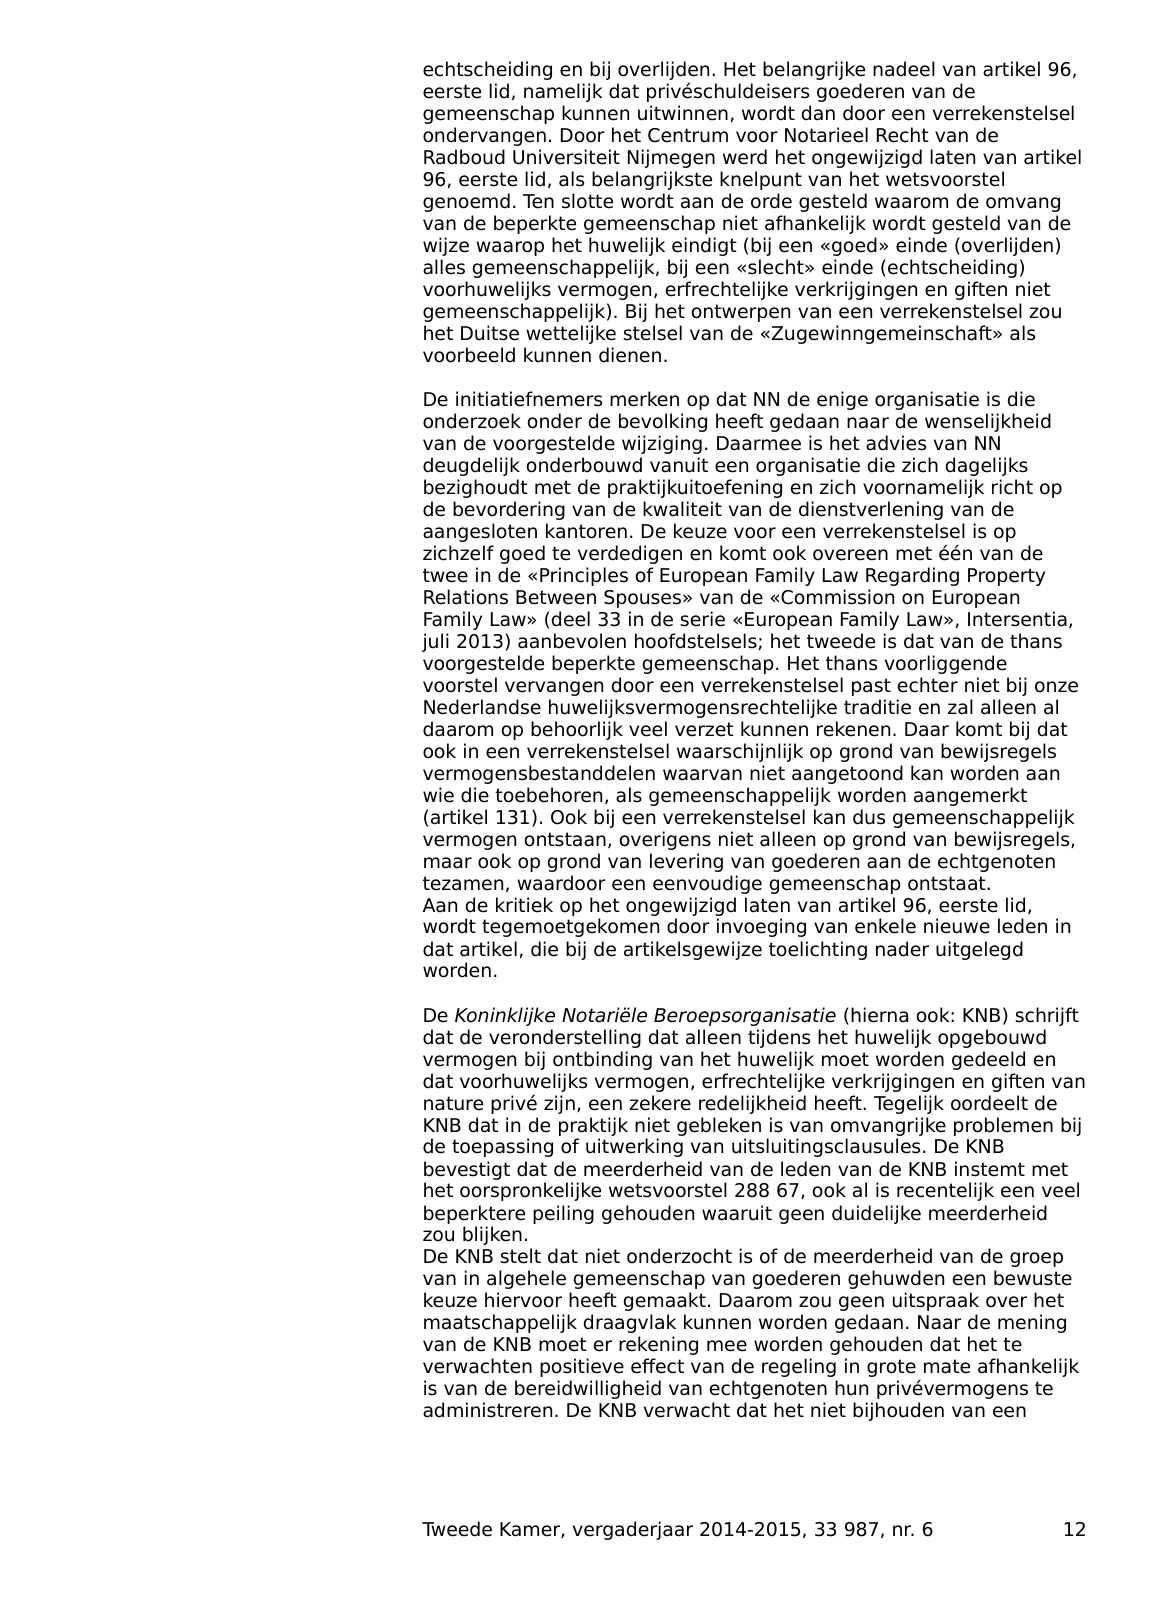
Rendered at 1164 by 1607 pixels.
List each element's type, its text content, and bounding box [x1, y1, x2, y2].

text echtscheiding en bij overlijden. Het belangrijke nadeel van artikel 96, eerste lid, namelijk dat privéschuldeisers goederen van de gemeenschap kunnen uitwinnen, wordt dan door een verrekenstelsel ondervangen. Door het Centrum voor Notarieel Recht van de Radboud Universiteit Nijmegen werd het ongewijzigd laten van artikel 96, eerste lid, als belangrijkste knelpunt van het wetsvoorstel genoemd. Ten slotte wordt aan de orde gesteld waarom de omvang van de beperkte gemeenschap niet afhankelijk wordt gesteld van de wijze waarop het huwelijk eindigt (bij een «goed» einde (overlijden) alles gemeenschappelijk, bij een «slecht» einde (echtscheiding) voorhuwelijks vermogen, erfrechtelijke verkrijgingen en giften niet gemeenschappelijk). Bij het ontwerpen van een verrekenstelsel zou het Duitse wettelijke stelsel van de «Zugewinngemeinschaft» als voorbeeld kunnen dienen. [422, 59, 1087, 367]
text De initiatiefnemers merken op dat NN de enige organisatie is die onderzoek onder de bevolking heeft gedaan naar de wenselijkheid van de voorgestelde wijziging. Daarmee is het advies van NN deugdelijk onderbouwd vanuit een organisatie die zich dagelijks bezighoudt met de praktijkuitoefening en zich voornamelijk richt op de bevordering van de kwaliteit van de dienstverlening van de aangesloten kantoren. De keuze voor een verrekenstelsel is op zichzelf goed te verdedigen en komt ook overeen met één van de twee in de «Principles of European Family Law Regarding Property Relations Between Spouses» van de «Commission on European Family Law» (deel 33 in de serie «European Family Law», Intersentia, juli 2013) aanbevolen hoofdstelsels; het tweede is dat van de thans voorgestelde beperkte gemeenschap. Het thans voorliggende voorstel vervangen door een verrekenstelsel past echter niet bij onze Nederlandse huwelijksvermogensrechtelijke traditie en zal alleen al daarom op behoorlijk veel verzet kunnen rekenen. Daar komt bij dat ook in een verrekenstelsel waarschijnlijk op grond van bewijsregels vermogensbestanddelen waarvan niet aangetoond kan worden aan wie die toebehoren, als gemeenschappelijk worden aangemerkt (artikel 131). Ook bij een verrekenstelsel kan dus gemeenschappelijk vermogen ontstaan, overigens niet alleen op grond van bewijsregels, maar ook op grond van levering van goederen aan de echtgenoten tezamen, waardoor een eenvoudige gemeenschap ontstaat. [422, 389, 1087, 894]
text De KNB stelt dat niet onderzocht is of de meerderheid van de groep van in algehele gemeenschap van goederen gehuwden een bewuste keuze hiervoor heeft gemaakt. Daarom zou geen uitspraak over het maatschappelijk draagvlak kunnen worden gedaan. Naar de mening van de KNB moet er rekening mee worden gehouden dat het te verwachten positieve effect van de regeling in grote mate afhankelijk is van de bereidwilligheid van echtgenoten hun privévermogens te administreren. De KNB verwacht dat het niet bijhouden van een [422, 1246, 1087, 1422]
text De Koninklijke Notariële Beroepsorganisatie (hierna ook: KNB) schrijft dat de veronderstelling dat alleen tijdens het huwelijk opgebouwd vermogen bij ontbinding van het huwelijk moet worden gedeeld en dat voorhuwelijks vermogen, erfrechtelijke verkrijgingen en giften van nature privé zijn, een zekere redelijkheid heeft. Tegelijk oordeelt de KNB dat in de praktijk niet gebleken is van omvangrijke problemen bij de toepassing of uitwerking van uitsluitingsclausules. De KNB bevestigt dat de meerderheid van de leden van de KNB instemt met het oorspronkelijke wetsvoorstel 288 67, ook al is recentelijk een veel beperktere peiling gehouden waaruit geen duidelijke meerderheid zou blijken. [422, 1004, 1087, 1246]
text Aan de kritiek op het ongewijzigd laten van artikel 96, eerste lid, wordt tegemoetgekomen door invoeging van enkele nieuwe leden in dat artikel, die bij de artikelsgewijze toelichting nader uitgelegd worden. [422, 894, 1087, 982]
